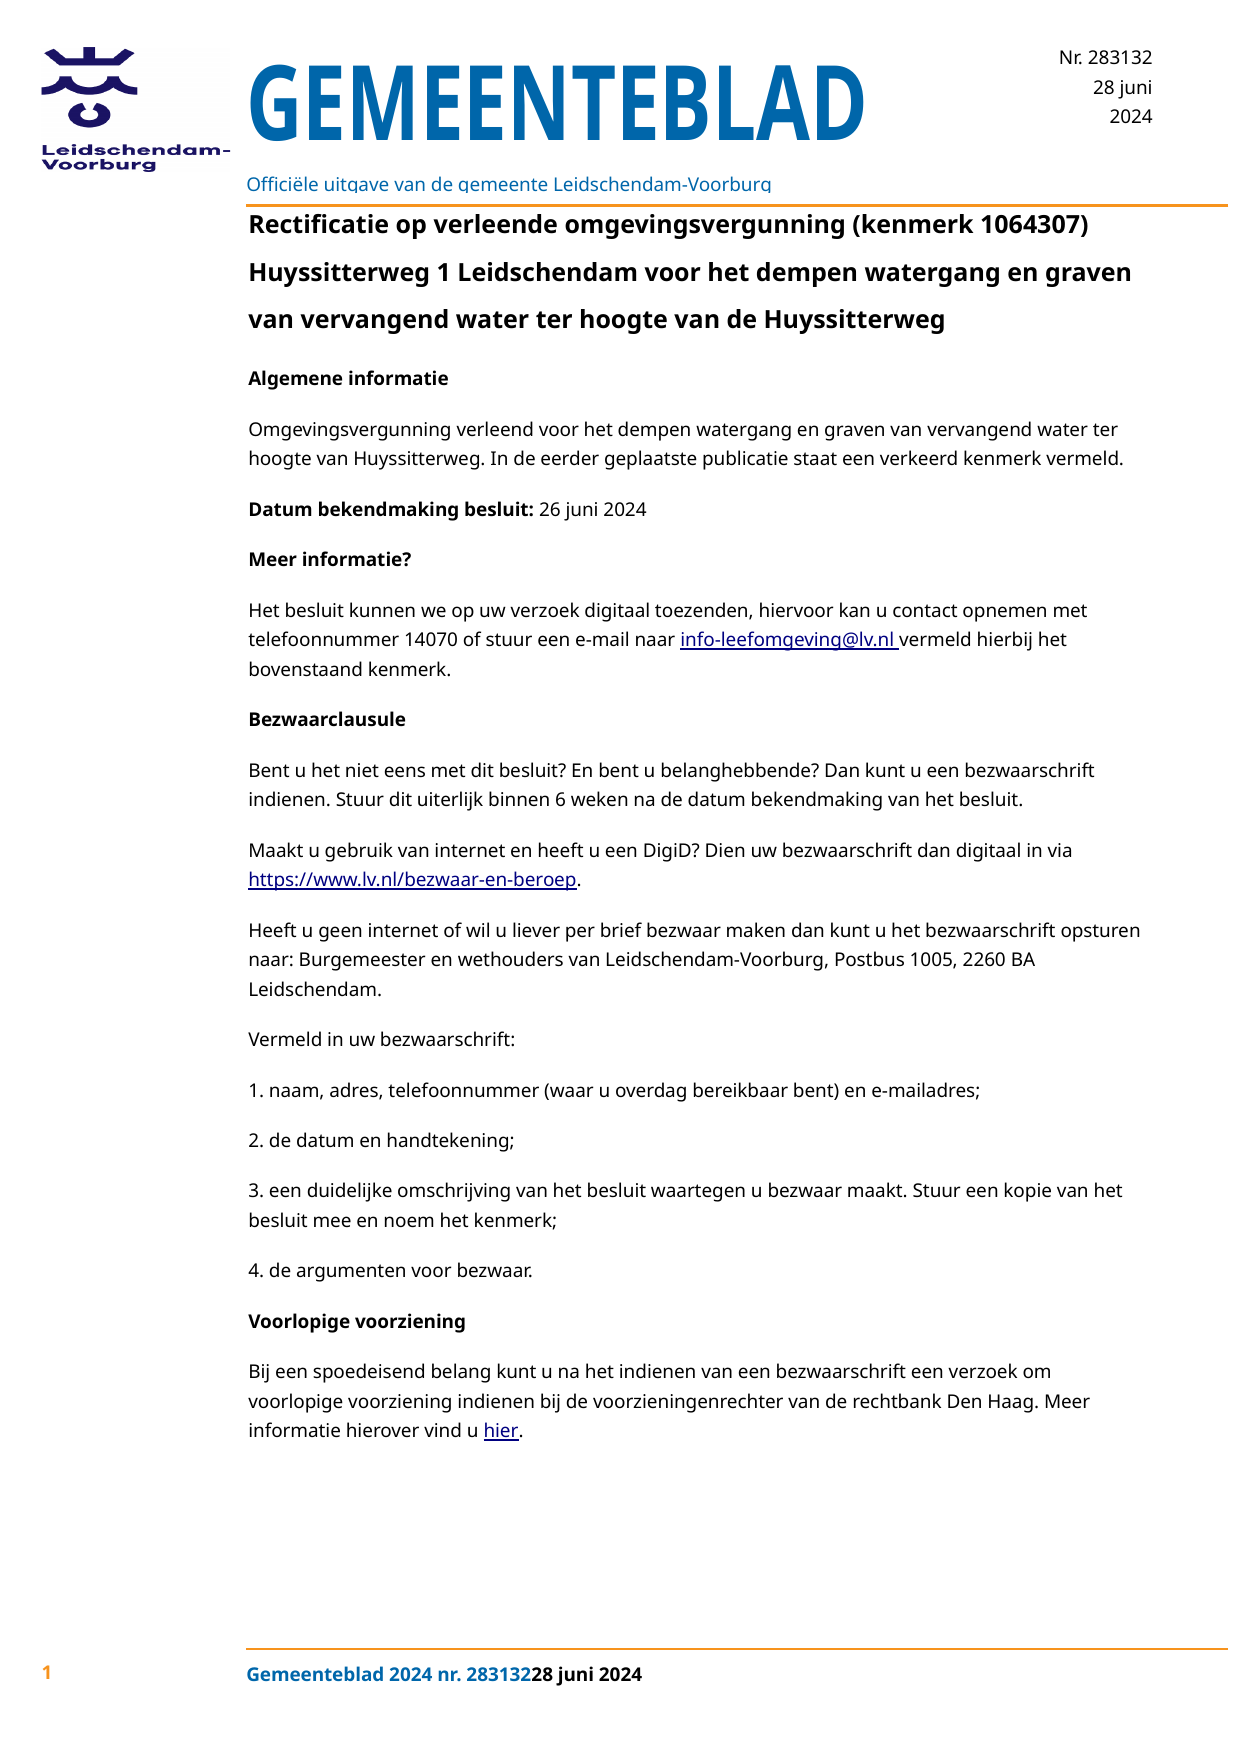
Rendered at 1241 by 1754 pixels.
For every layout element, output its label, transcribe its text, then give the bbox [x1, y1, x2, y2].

text Vermeld in uw bezwaarschrift: [248, 1026, 1152, 1052]
text Het besluit kunnen we op uw verzoek digitaal toezenden, hiervoor kan u contact opnemen met telefoonnummer 14070 of stuur een e-mail naar info-leefomgeving@lv.nl vermeld hierbij het bovenstaand kenmerk. [248, 597, 1152, 682]
text Bezwaarclausule [248, 706, 1152, 732]
text 2. de datum en handtekening; [248, 1127, 1152, 1153]
text Rectificatie op verleende omgevingsvergunning (kenmerk 1064307) Huyssitterweg 1 Leidschendam voor het dempen watergang en graven van vervangend water ter hoogte van de Huyssitterweg [248, 207, 1152, 336]
text Voorlopige voorziening [248, 1308, 1152, 1334]
text 1. naam, adres, telefoonnummer (waar u overdag bereikbaar bent) en e-mailadres; [248, 1077, 1152, 1102]
text Omgevingsvergunning verleend voor het dempen watergang en graven van vervangend water ter hoogte van Huyssitterweg. In de eerder geplaatste publicatie staat een verkeerd kenmerk vermeld. [248, 416, 1152, 471]
text 4. de argumenten voor bezwaar. [248, 1258, 1152, 1283]
text Maakt u gebruik van internet en heeft u een DigiD? Dien uw bezwaarschrift dan digitaal in via https://www.lv.nl/bezwaar-en-beroep. [248, 837, 1152, 892]
text Bent u het niet eens met dit besluit? En bent u belanghebbende? Dan kunt u een bezwaarschrift indienen. Stuur dit uiterlijk binnen 6 weken na de datum bekendmaking van het besluit. [248, 757, 1152, 812]
text Datum bekendmaking besluit: 26 juni 2024 [248, 496, 1152, 522]
picture [41, 47, 231, 172]
text 3. een duidelijke omschrijving van het besluit waartegen u bezwaar maakt. Stuur een kopie van het besluit mee en noem het kenmerk; [248, 1178, 1152, 1233]
text Meer informatie? [248, 546, 1152, 572]
text Algemene informatie [248, 366, 1152, 391]
text Bij een spoedeisend belang kunt u na het indienen van een bezwaarschrift een verzoek om voorlopige voorziening indienen bij de voorzieningenrechter van de rechtbank Den Haag. Meer informatie hierover vind u hier. [248, 1358, 1152, 1443]
text Heeft u geen internet of wil u liever per brief bezwaar maken dan kunt u het bezwaarschrift opsturen naar: Burgemeester en wethouders van Leidschendam-Voorburg, Postbus 1005, 2260 BA Leidschendam. [248, 917, 1152, 1002]
